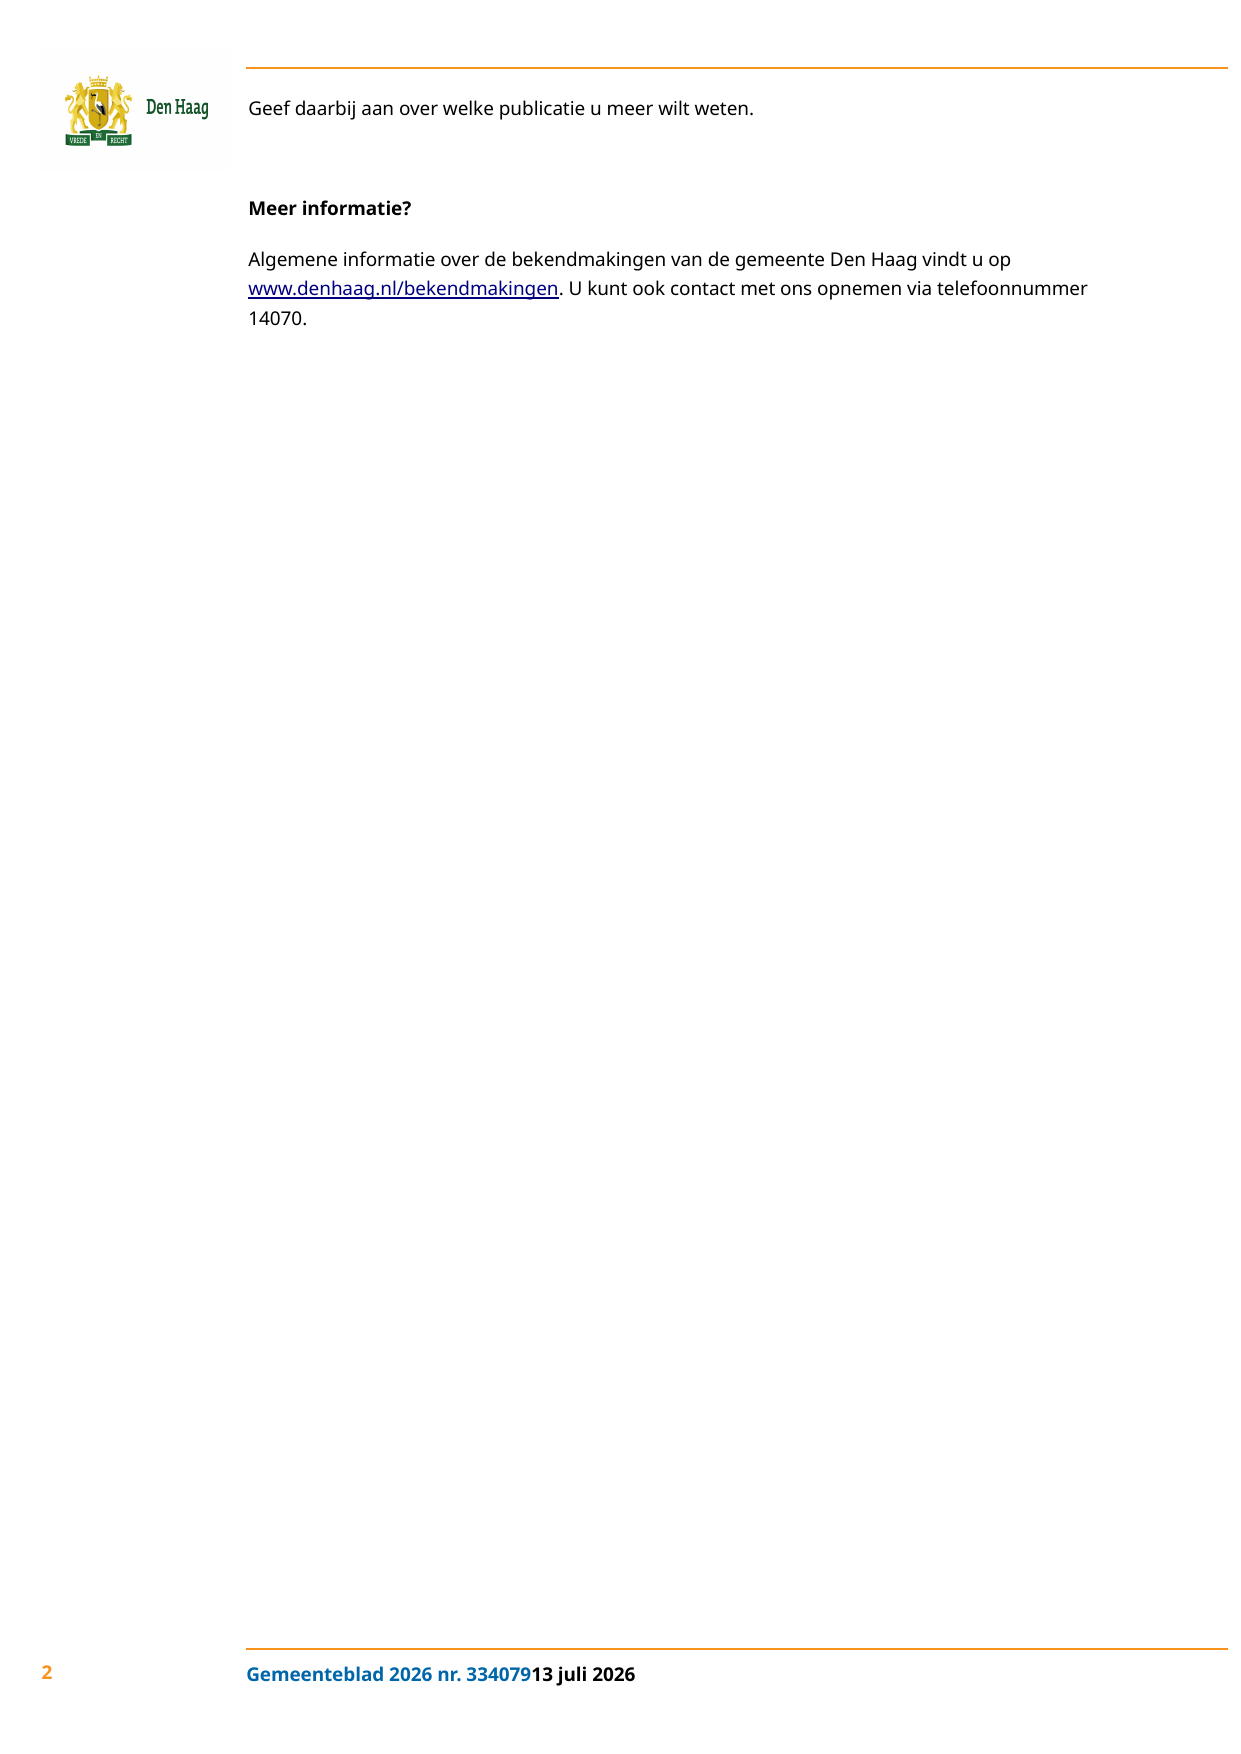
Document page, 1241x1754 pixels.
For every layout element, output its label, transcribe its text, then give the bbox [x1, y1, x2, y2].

text Meer informatie? [248, 196, 1152, 221]
picture [41, 47, 231, 172]
text Algemene informatie over de bekendmakingen van de gemeente Den Haag vindt u op www.denhaag.nl/bekendmakingen. U kunt ook contact met ons opnemen via telefoonnummer 14070. [248, 246, 1152, 331]
text Geef daarbij aan over welke publicatie u meer wilt weten. [248, 95, 1152, 121]
